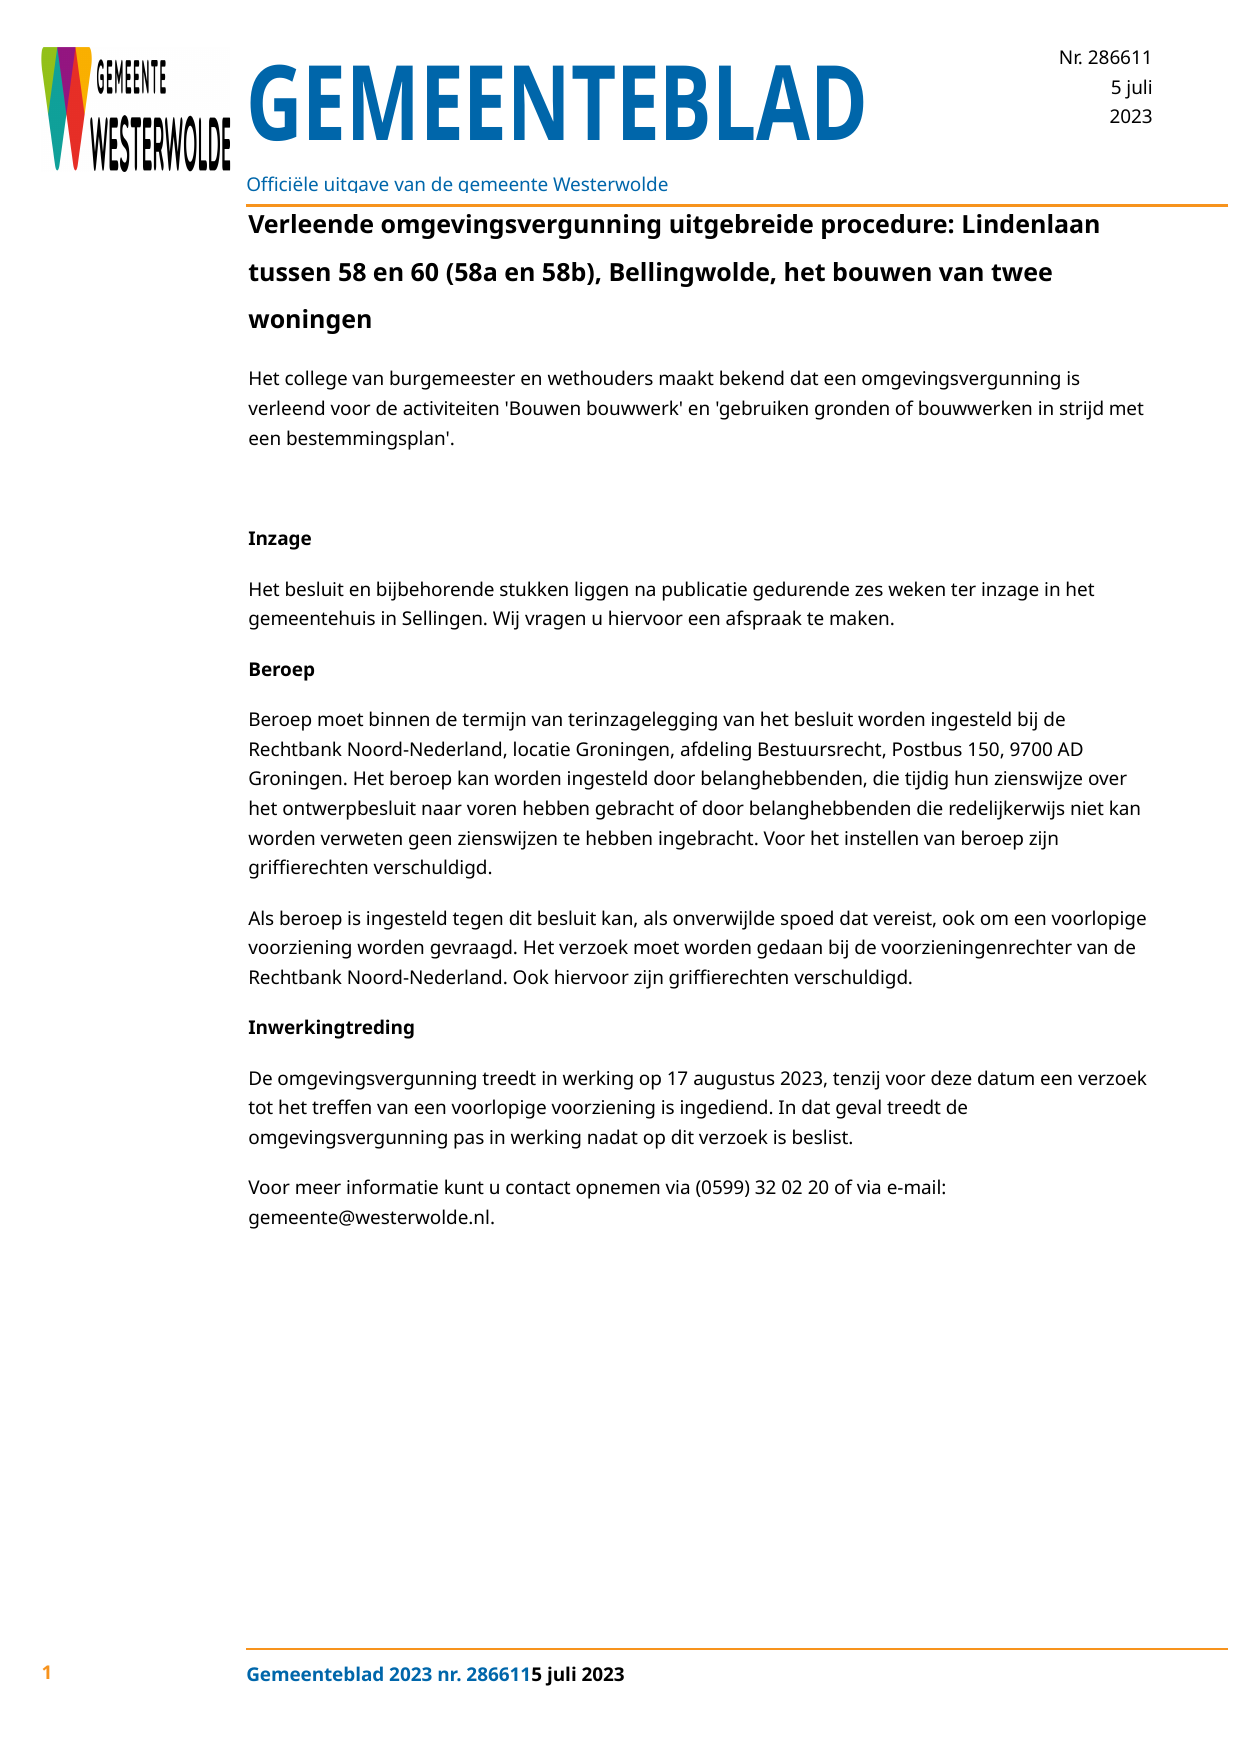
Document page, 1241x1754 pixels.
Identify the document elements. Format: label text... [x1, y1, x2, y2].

text Het besluit en bijbehorende stukken liggen na publicatie gedurende zes weken ter inzage in het gemeentehuis in Sellingen. Wij vragen u hiervoor een afspraak te maken. [248, 576, 1152, 631]
text Verleende omgevingsvergunning uitgebreide procedure: Lindenlaan tussen 58 en 60 (58a en 58b), Bellingwolde, het bouwen van twee woningen [248, 207, 1152, 336]
picture [41, 47, 231, 172]
text Voor meer informatie kunt u contact opnemen via (0599) 32 02 20 of via e-mail: gemeente@westerwolde.nl. [248, 1174, 1152, 1229]
text Beroep [248, 656, 1152, 682]
text Het college van burgemeester en wethouders maakt bekend dat een omgevingsvergunning is verleend voor de activiteiten 'Bouwen bouwwerk' en 'gebruiken gronden of bouwwerken in strijd met een bestemmingsplan'. [248, 366, 1152, 450]
text De omgevingsvergunning treedt in werking op 17 augustus 2023, tenzij voor deze datum een verzoek tot het treffen van een voorlopige voorziening is ingediend. In dat geval treedt de omgevingsvergunning pas in werking nadat op dit verzoek is beslist. [248, 1065, 1152, 1149]
text Inwerkingtreding [248, 1014, 1152, 1040]
text Inzage [248, 526, 1152, 551]
text Als beroep is ingesteld tegen dit besluit kan, als onverwijlde spoed dat vereist, ook om een voorlopige voorziening worden gevraagd. Het verzoek moet worden gedaan bij de voorzieningenrechter van de Rechtbank Noord-Nederland. Ook hiervoor zijn griffierechten verschuldigd. [248, 905, 1152, 989]
text Beroep moet binnen de termijn van terinzagelegging van het besluit worden ingesteld bij de Rechtbank Noord-Nederland, locatie Groningen, afdeling Bestuursrecht, Postbus 150, 9700 AD Groningen. Het beroep kan worden ingesteld door belanghebbenden, die tijdig hun zienswijze over het ontwerpbesluit naar voren hebben gebracht of door belanghebbenden die redelijkerwijs niet kan worden verweten geen zienswijzen te hebben ingebracht. Voor het instellen van beroep zijn griffierechten verschuldigd. [248, 706, 1152, 880]
